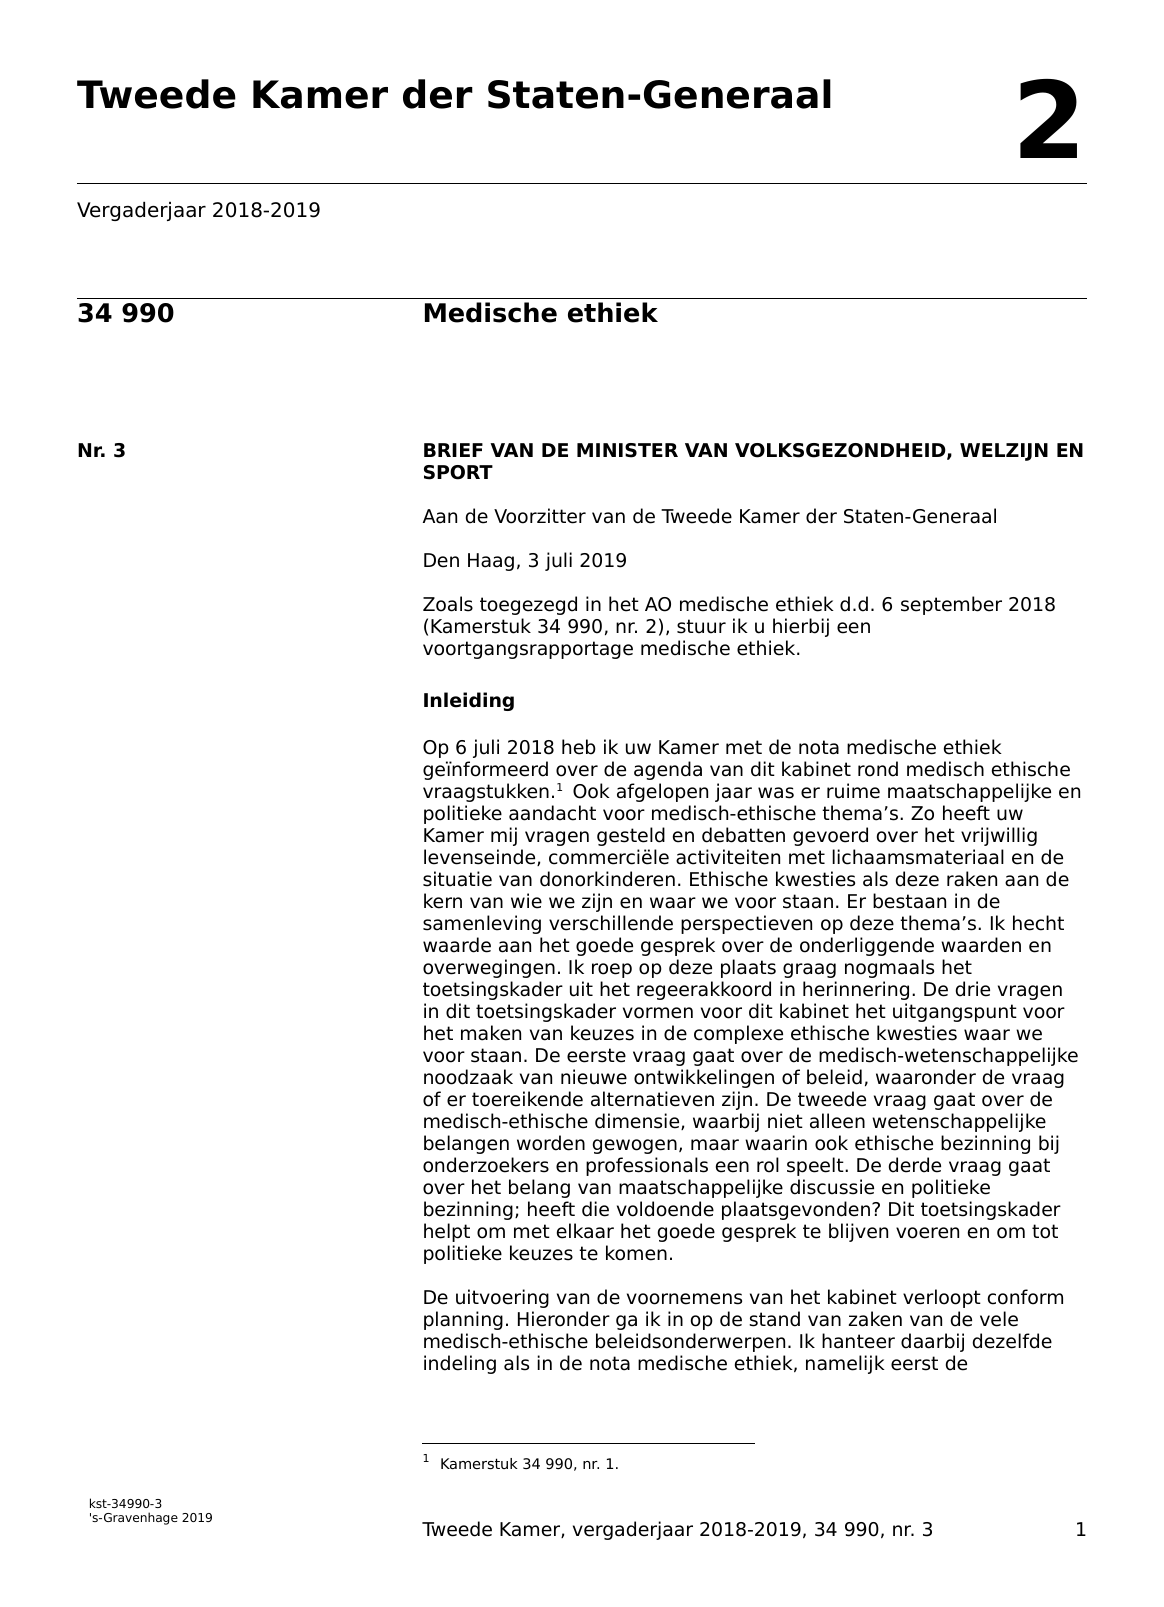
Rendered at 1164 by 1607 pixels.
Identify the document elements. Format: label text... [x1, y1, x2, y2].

text kst-34990-3 [88, 1497, 323, 1511]
text Kamerstuk 34 990, nr. 1. [422, 1452, 1087, 1474]
text Aan de Voorzitter van de Tweede Kamer der Staten-Generaal [422, 506, 1087, 528]
text De uitvoering van de voornemens van het kabinet verloopt conform planning. Hieronder ga ik in op de stand van zaken van de vele medisch-ethische beleidsonderwerpen. Ik hanteer daarbij dezelfde indeling als in de nota medische ethiek, namelijk eerst de [422, 1287, 1087, 1375]
table_cell Vergaderjaar 2018-2019 [77, 184, 1087, 298]
table_header 2 [886, 59, 1087, 183]
subtitle Nr. 3 BRIEF VAN DE MINISTER VAN VOLKSGEZONDHEID, WELZIJN EN SPORT [77, 440, 1087, 484]
subtitle 34 990 Medische ethiek [77, 299, 1087, 329]
text Zoals toegezegd in het AO medische ethiek d.d. 6 september 2018 (Kamerstuk 34 990, nr. 2), stuur ik u hierbij een voortgangsrapportage medische ethiek. [422, 594, 1087, 660]
subtitle Inleiding [422, 690, 1087, 712]
text Op 6 juli 2018 heb ik uw Kamer met de nota medische ethiek geïnformeerd over de agenda van dit kabinet rond medisch ethische vraagstukken. Ook afgelopen jaar was er ruime maatschappelijke en politieke aandacht voor medisch-ethische thema’s. Zo heeft uw Kamer mij vragen gesteld en debatten gevoerd over het vrijwillig levenseinde, commerciële activiteiten met lichaamsmateriaal en de situatie van donorkinderen. Ethische kwesties als deze raken aan de kern van wie we zijn en waar we voor staan. Er bestaan in de samenleving verschillende perspectieven op deze thema’s. Ik hecht waarde aan het goede gesprek over de onderliggende waarden en overwegingen. Ik roep op deze plaats graag nogmaals het toetsingskader uit het regeerakkoord in herinnering. De drie vragen in dit toetsingskader vormen voor dit kabinet het uitgangspunt voor het maken van keuzes in de complexe ethische kwesties waar we voor staan. De eerste vraag gaat over de medisch-wetenschappelijke noodzaak van nieuwe ontwikkelingen of beleid, waaronder de vraag of er toereikende alternatieven zijn. De tweede vraag gaat over de medisch-ethische dimensie, waarbij niet alleen wetenschappelijke belangen worden gewogen, maar waarin ook ethische bezinning bij onderzoekers en professionals een rol speelt. De derde vraag gaat over het belang van maatschappelijke discussie en politieke bezinning; heeft die voldoende plaatsgevonden? Dit toetsingskader helpt om met elkaar het goede gesprek te blijven voeren en om tot politieke keuzes te komen. [422, 737, 1087, 1264]
text Den Haag, 3 juli 2019 [422, 550, 1087, 572]
text 's-Gravenhage 2019 [88, 1511, 323, 1525]
table_header Tweede Kamer der Staten-Generaal [77, 59, 886, 183]
